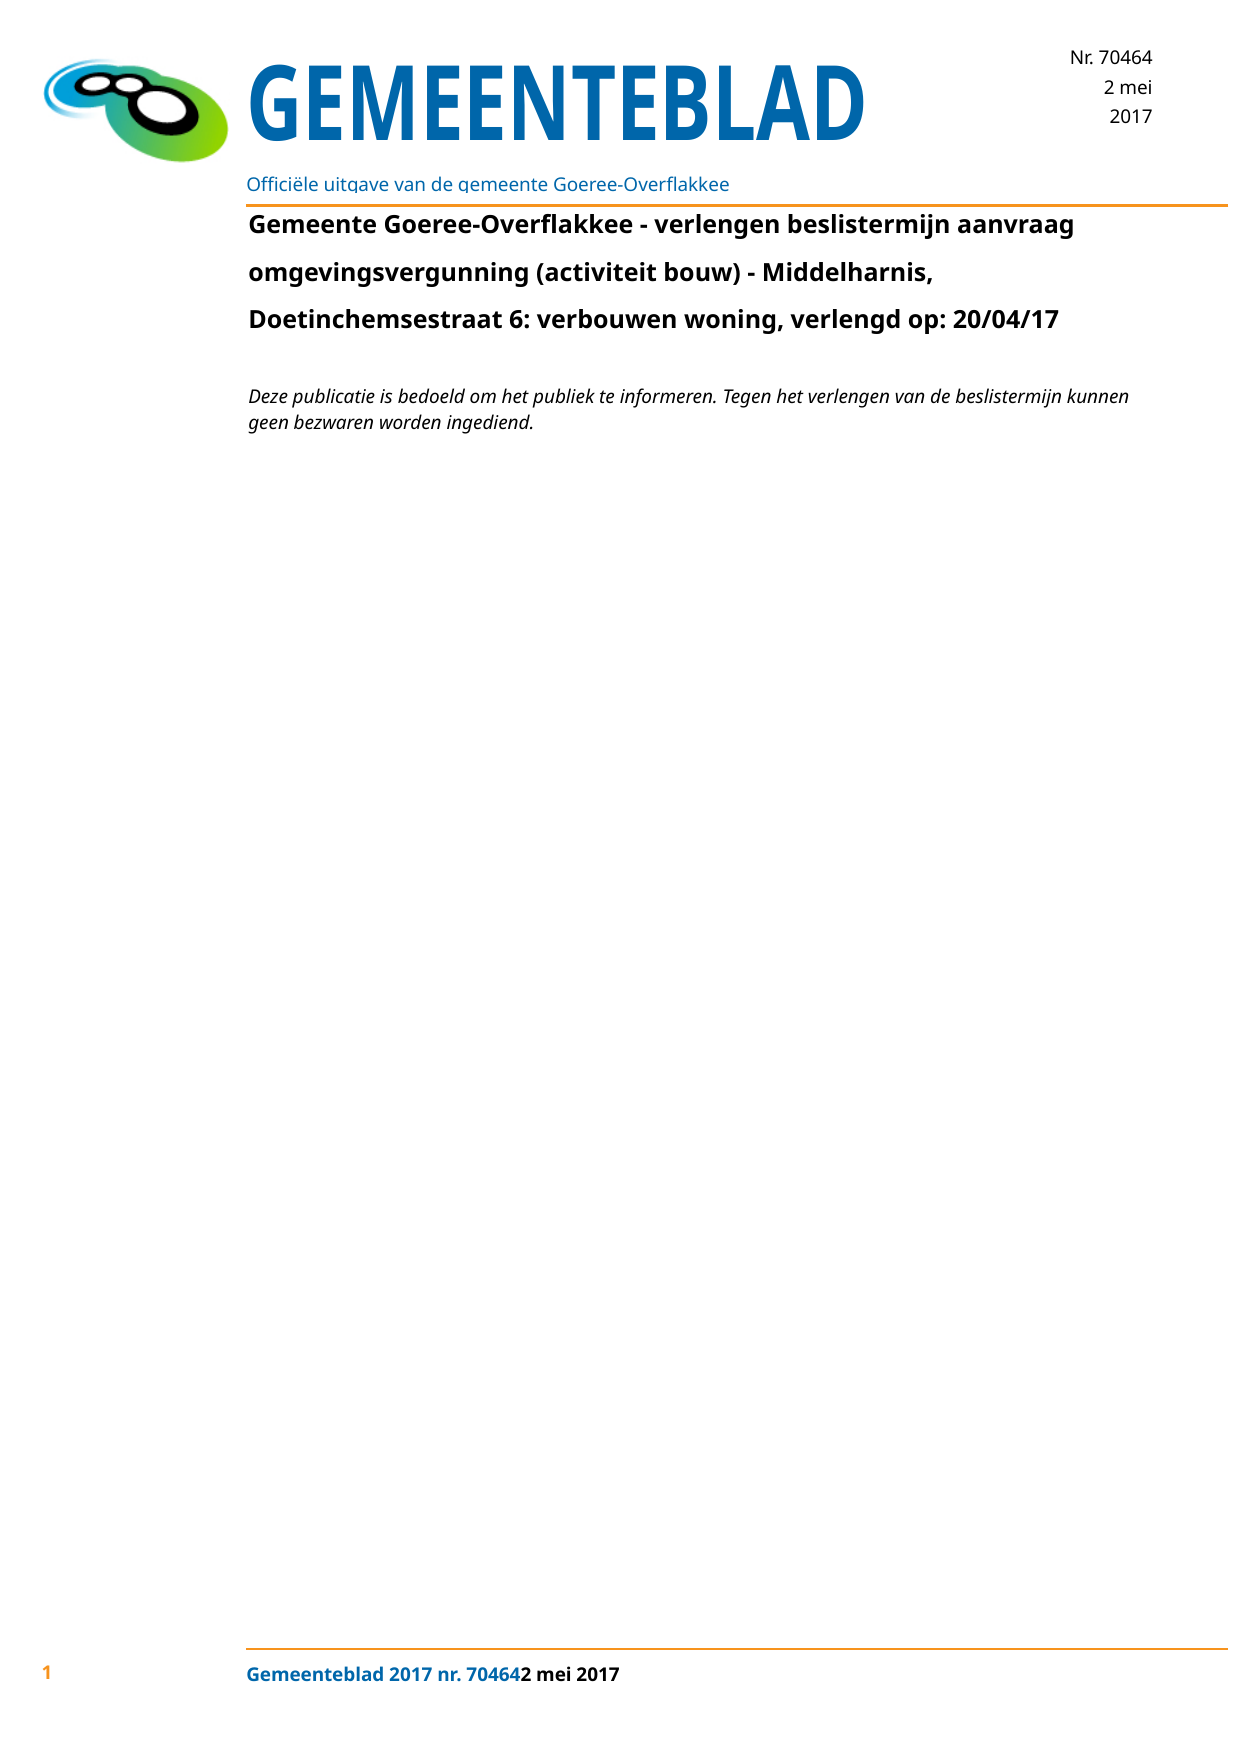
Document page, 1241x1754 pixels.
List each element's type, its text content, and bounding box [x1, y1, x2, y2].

text Deze publicatie is bedoeld om het publiek te informeren. Tegen het verlengen van de beslistermijn kunnen geen bezwaren worden ingediend. [248, 384, 1152, 435]
text Gemeente Goeree-Overflakkee - verlengen beslistermijn aanvraag omgevingsvergunning (activiteit bouw) - Middelharnis, Doetinchemsestraat 6: verbouwen woning, verlengd op: 20/04/17 [248, 207, 1152, 336]
picture [41, 47, 231, 172]
